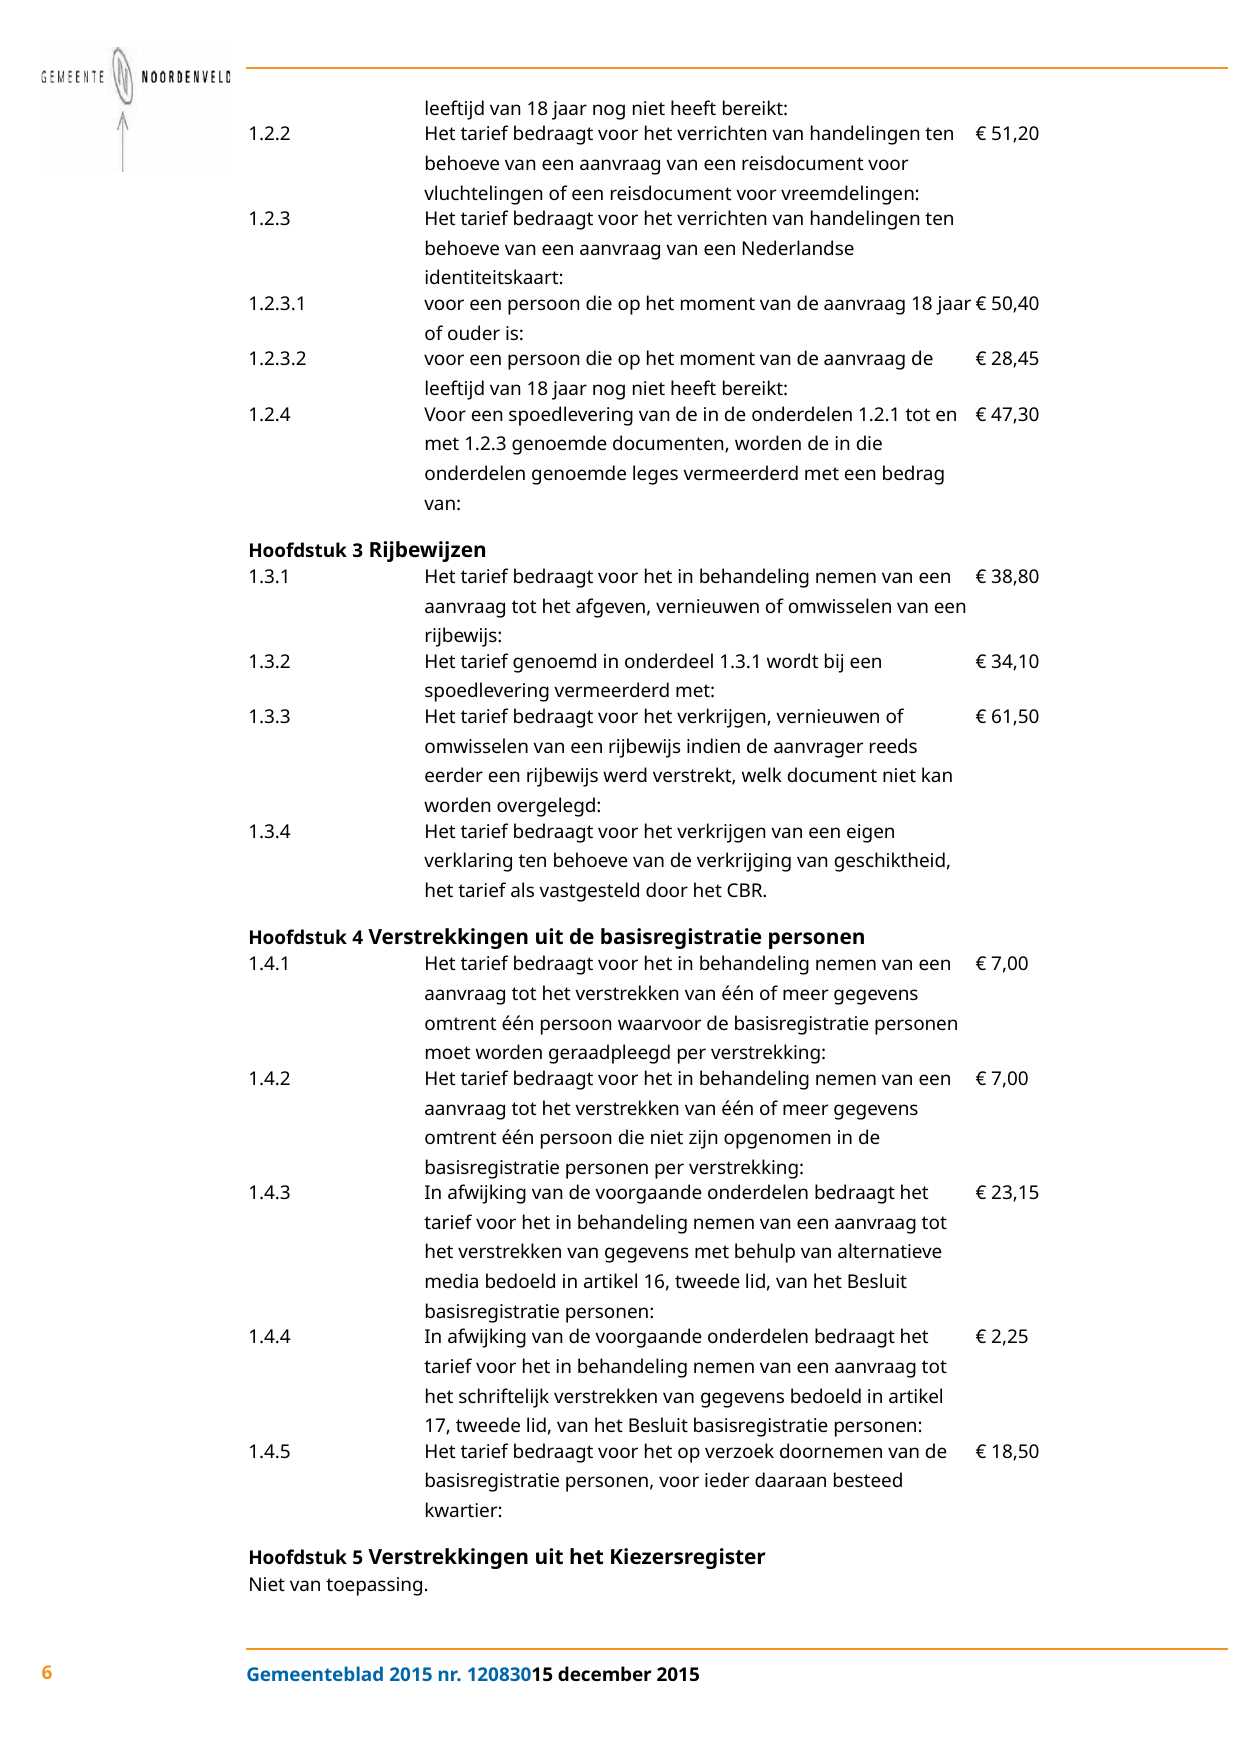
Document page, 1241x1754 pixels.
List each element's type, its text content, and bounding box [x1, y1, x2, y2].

table_cell [975, 95, 1152, 121]
table_cell € 2,25 [975, 1324, 1152, 1438]
table_cell 1.3.4 [248, 818, 424, 903]
table_cell € 28,45 [975, 346, 1152, 401]
table_cell € 51,20 [975, 121, 1152, 205]
table_header 1.4.1 [248, 951, 424, 1065]
table_cell 1.4.2 [248, 1065, 424, 1179]
table_cell 1.4.5 [248, 1438, 424, 1523]
table_cell 1.4.3 [248, 1180, 424, 1324]
table_cell € 23,15 [975, 1180, 1152, 1324]
table_cell 1.3.3 [248, 704, 424, 818]
table_cell 1.2.4 [248, 401, 424, 515]
table_cell voor een persoon die op het moment van de aanvraag 18 jaar of ouder is: [424, 290, 975, 346]
table_cell Het tarief bedraagt voor het in behandeling nemen van een aanvraag tot het verstrekken van één of meer gegevens omtrent één persoon die niet zijn opgenomen in de basisregistratie personen per verstrekking: [424, 1065, 975, 1179]
table_header € 38,80 [975, 563, 1152, 648]
table_cell Het tarief bedraagt voor het verkrijgen van een eigen verklaring ten behoeve van de verkrijging van geschiktheid, het tarief als vastgesteld door het CBR. [424, 818, 975, 903]
table_cell € 7,00 [975, 1065, 1152, 1179]
table_cell € 50,40 [975, 290, 1152, 346]
text Hoofdstuk 3 Rijbewijzen [248, 535, 1152, 563]
table_cell € 61,50 [975, 704, 1152, 818]
table_header 1.3.1 [248, 563, 424, 648]
table_cell € 47,30 [975, 401, 1152, 515]
table_cell € 34,10 [975, 648, 1152, 703]
table_cell Het tarief genoemd in onderdeel 1.3.1 wordt bij een spoedlevering vermeerderd met: [424, 648, 975, 703]
table_cell Het tarief bedraagt voor het verrichten van handelingen ten behoeve van een aanvraag van een Nederlandse identiteitskaart: [424, 205, 975, 290]
table_cell voor een persoon die op het moment van de aanvraag de leeftijd van 18 jaar nog niet heeft bereikt: [424, 346, 975, 401]
table_cell 1.2.2 [248, 121, 424, 205]
table_cell 1.4.4 [248, 1324, 424, 1438]
table_cell Het tarief bedraagt voor het op verzoek doornemen van de basisregistratie personen, voor ieder daaraan besteed kwartier: [424, 1438, 975, 1523]
table_header € 7,00 [975, 951, 1152, 1065]
table_cell [248, 95, 424, 121]
text Niet van toepassing. [248, 1571, 1152, 1596]
table_cell Het tarief bedraagt voor het verkrijgen, vernieuwen of omwisselen van een rijbewijs indien de aanvrager reeds eerder een rijbewijs werd verstrekt, welk document niet kan worden overgelegd: [424, 704, 975, 818]
text Hoofdstuk 4 Verstrekkingen uit de basisregistratie personen [248, 922, 1152, 951]
table_cell Het tarief bedraagt voor het verrichten van handelingen ten behoeve van een aanvraag van een reisdocument voor vluchtelingen of een reisdocument voor vreemdelingen: [424, 121, 975, 205]
table_cell 1.2.3.2 [248, 346, 424, 401]
table_cell 1.2.3.1 [248, 290, 424, 346]
table_header Het tarief bedraagt voor het in behandeling nemen van een aanvraag tot het verstrekken van één of meer gegevens omtrent één persoon waarvoor de basisregistratie personen moet worden geraadpleegd per verstrekking: [424, 951, 975, 1065]
table_cell Voor een spoedlevering van de in de onderdelen 1.2.1 tot en met 1.2.3 genoemde documenten, worden de in die onderdelen genoemde leges vermeerderd met een bedrag van: [424, 401, 975, 515]
table_cell leeftijd van 18 jaar nog niet heeft bereikt: [424, 95, 975, 121]
table_header Het tarief bedraagt voor het in behandeling nemen van een aanvraag tot het afgeven, vernieuwen of omwisselen van een rijbewijs: [424, 563, 975, 648]
table_cell 1.3.2 [248, 648, 424, 703]
picture [41, 47, 231, 172]
table_cell € 18,50 [975, 1438, 1152, 1523]
table_cell In afwijking van de voorgaande onderdelen bedraagt het tarief voor het in behandeling nemen van een aanvraag tot het schriftelijk verstrekken van gegevens bedoeld in artikel 17, tweede lid, van het Besluit basisregistratie personen: [424, 1324, 975, 1438]
table_cell 1.2.3 [248, 205, 424, 290]
table_cell In afwijking van de voorgaande onderdelen bedraagt het tarief voor het in behandeling nemen van een aanvraag tot het verstrekken van gegevens met behulp van alternatieve media bedoeld in artikel 16, tweede lid, van het Besluit basisregistratie personen: [424, 1180, 975, 1324]
table_cell [975, 818, 1152, 903]
table_cell [975, 205, 1152, 290]
text Hoofdstuk 5 Verstrekkingen uit het Kiezersregister [248, 1542, 1152, 1571]
